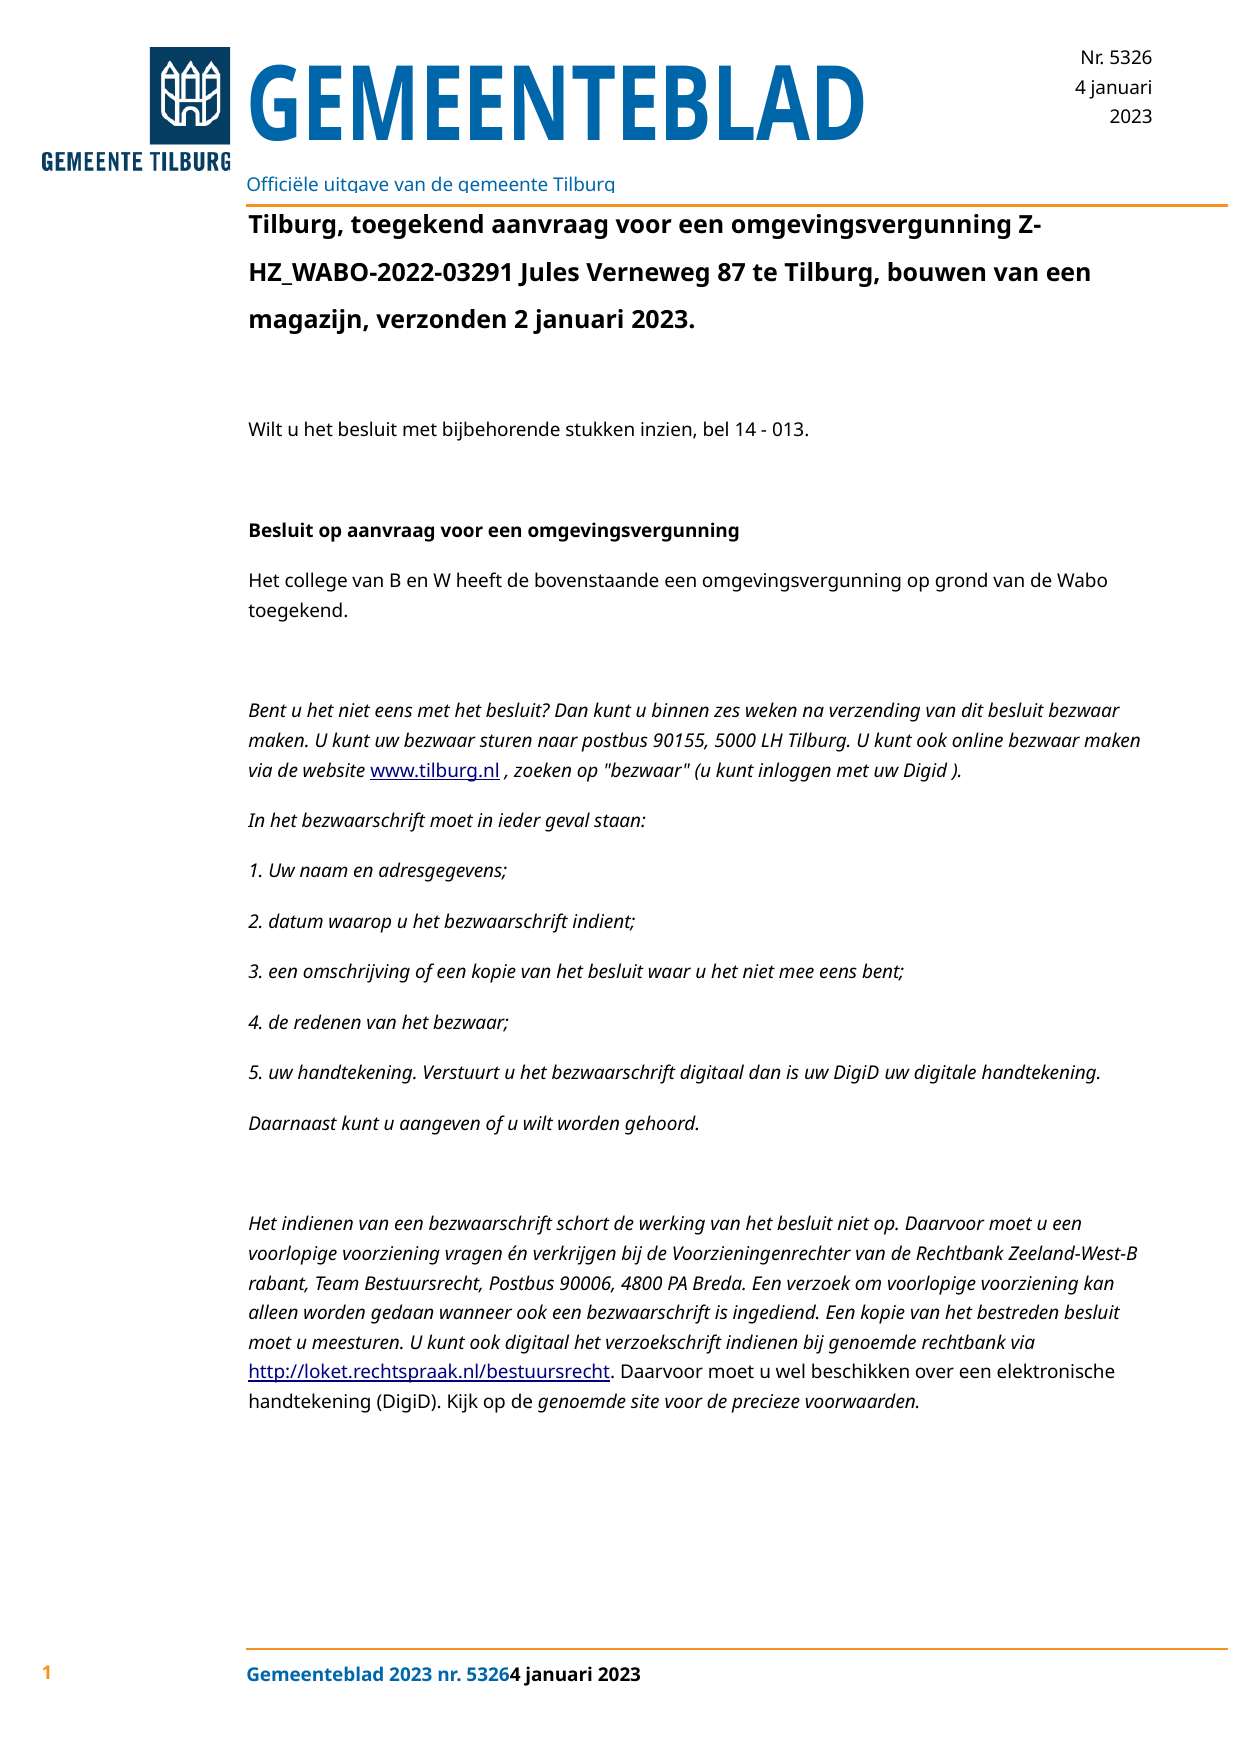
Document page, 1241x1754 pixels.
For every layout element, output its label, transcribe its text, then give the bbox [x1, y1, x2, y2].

text Bent u het niet eens met het besluit? Dan kunt u binnen zes weken na verzending van dit besluit bezwaar maken. U kunt uw bezwaar sturen naar postbus 90155, 5000 LH Tilburg. U kunt ook online bezwaar maken via de website www.tilburg.nl , zoeken op "bezwaar" (u kunt inloggen met uw Digid ). [248, 698, 1152, 782]
text 5. uw handtekening. Verstuurt u het bezwaarschrift digitaal dan is uw DigiD uw digitale handtekening. [248, 1059, 1152, 1085]
text Het indienen van een bezwaarschrift schort de werking van het besluit niet op. Daarvoor moet u een voorlopige voorziening vragen én verkrijgen bij de Voorzieningenrechter van de Rechtbank Zeeland-West-B rabant, Team Bestuursrecht, Postbus 90006, 4800 PA Breda. Een verzoek om voorlopige voorziening kan alleen worden gedaan wanneer ook een bezwaarschrift is ingediend. Een kopie van het bestreden besluit moet u meesturen. U kunt ook digitaal het verzoekschrift indienen bij genoemde rechtbank via http://loket.rechtspraak.nl/bestuursrecht. Daarvoor moet u wel beschikken over een elektronische handtekening (DigiD). Kijk op de genoemde site voor de precieze voorwaarden. [248, 1211, 1152, 1414]
text 4. de redenen van het bezwaar; [248, 1009, 1152, 1034]
text In het bezwaarschrift moet in ieder geval staan: [248, 807, 1152, 833]
text Wilt u het besluit met bijbehorende stukken inzien, bel 14 - 013. [248, 416, 1152, 442]
text 2. datum waarop u het bezwaarschrift indient; [248, 908, 1152, 934]
picture [41, 47, 231, 172]
text 1. Uw naam en adresgegevens; [248, 858, 1152, 883]
text 3. een omschrijving of een kopie van het besluit waar u het niet mee eens bent; [248, 958, 1152, 984]
text Tilburg, toegekend aanvraag voor een omgevingsvergunning Z-HZ_WABO-2022-03291 Jules Verneweg 87 te Tilburg, bouwen van een magazijn, verzonden 2 januari 2023. [248, 207, 1152, 336]
text Besluit op aanvraag voor een omgevingsvergunning [248, 517, 1152, 542]
text Het college van B en W heeft de bovenstaande een omgevingsvergunning op grond van de Wabo toegekend. [248, 567, 1152, 622]
text Daarnaast kunt u aangeven of u wilt worden gehoord. [248, 1110, 1152, 1135]
